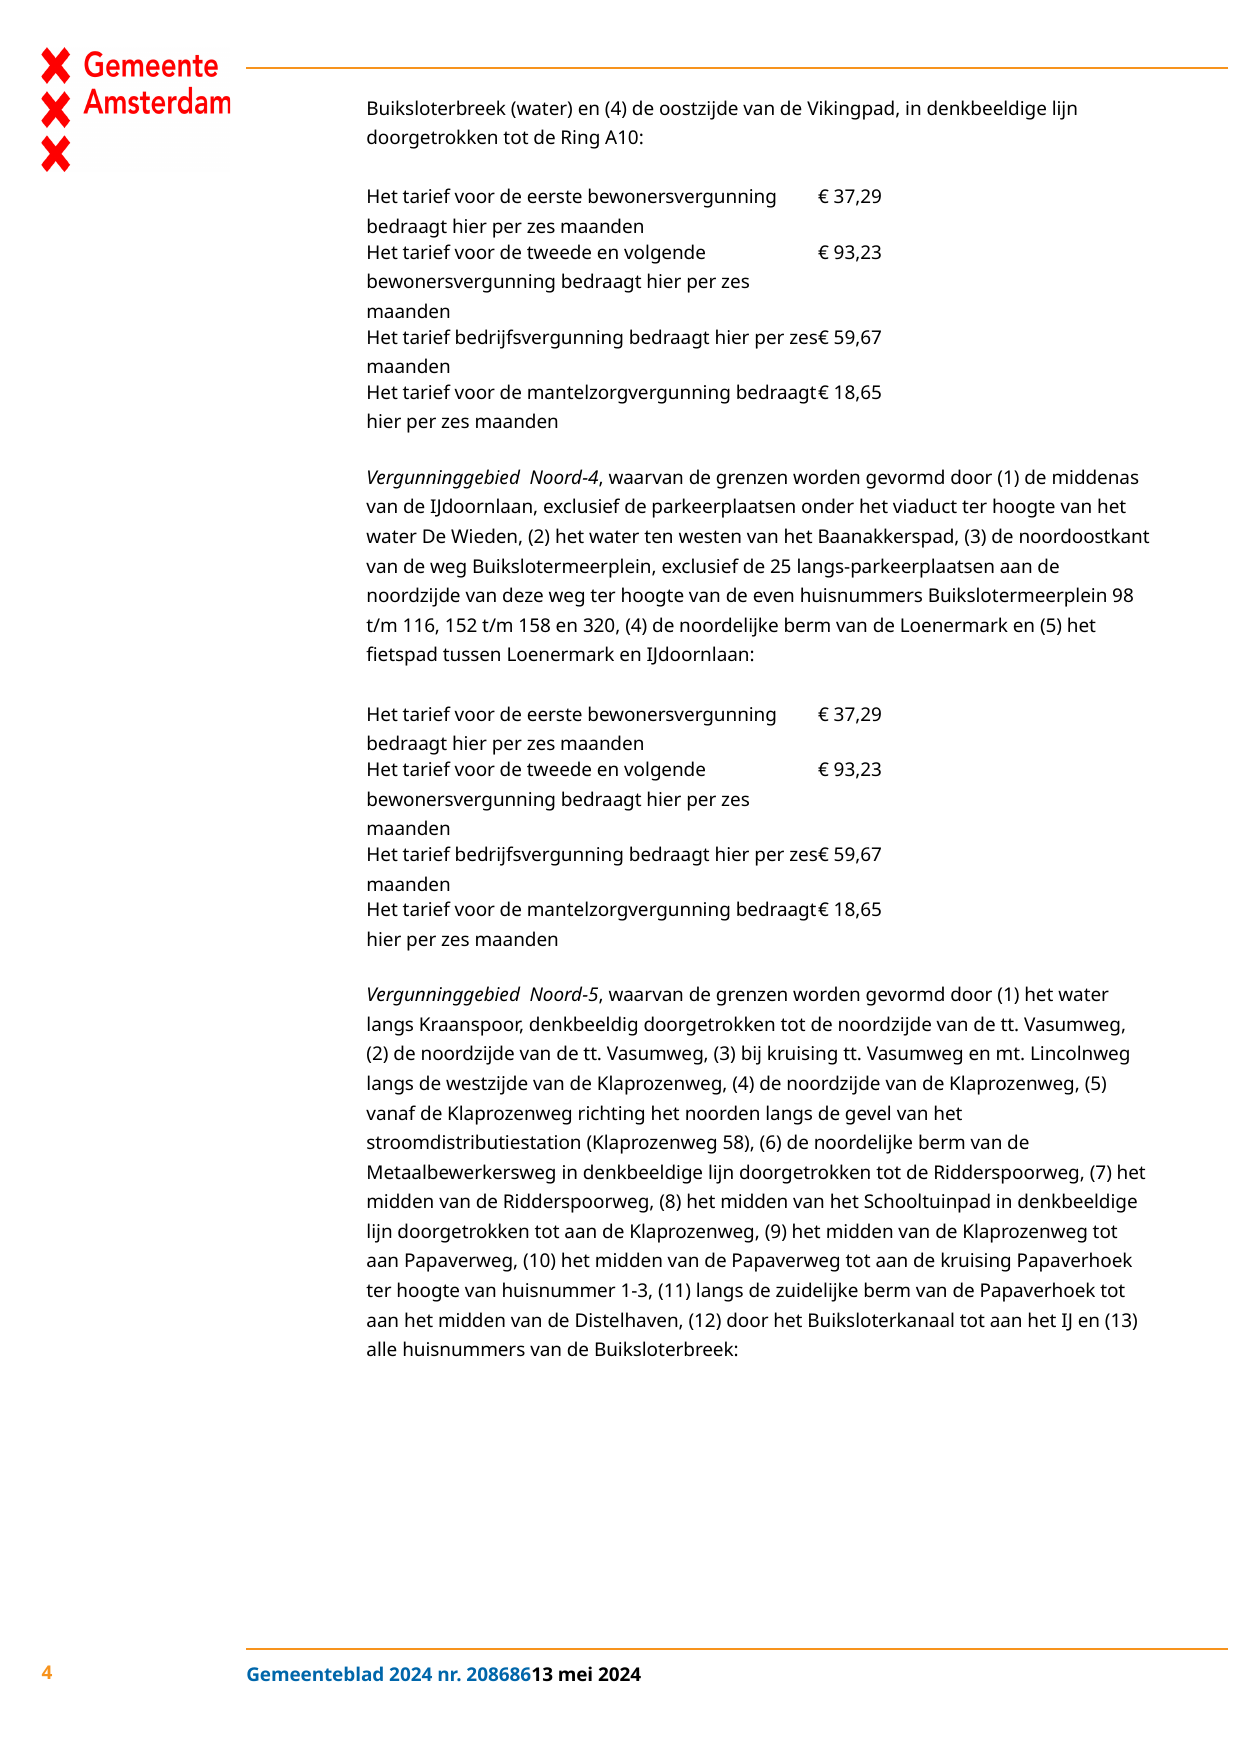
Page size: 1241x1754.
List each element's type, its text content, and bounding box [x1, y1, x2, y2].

list Buiksloterbreek (water) en (4) de oostzijde van de Vikingpad, in denkbeeldige lijn doorgetrokken tot de Ring A10: [307, 95, 1152, 150]
table_cell Het tarief voor de tweede en volgende bewonersvergunning bedraagt hier per zes maanden [366, 239, 818, 324]
table_header Het tarief voor de eerste bewonersvergunning bedraagt hier per zes maanden [366, 701, 818, 756]
table_header € 37,29 [818, 701, 1240, 756]
table_cell € 18,65 [818, 379, 1240, 434]
table_cell Het tarief voor de mantelzorgvergunning bedraagt hier per zes maanden [366, 379, 818, 434]
table_cell € 59,67 [818, 324, 1240, 379]
table_cell € 93,23 [818, 756, 1240, 841]
table_cell € 18,65 [818, 896, 1240, 952]
list Vergunninggebied Noord-5, waarvan de grenzen worden gevormd door (1) het water langs Kraanspoor, denkbeeldig doorgetrokken tot de noordzijde van de tt. Vasumweg, (2) de noordzijde van de tt. Vasumweg, (3) bij kruising tt. Vasumweg en mt. Lincolnweg langs de westzijde van de Klaprozenweg, (4) de noordzijde van de Klaprozenweg, (5) vanaf de Klaprozenweg richting het noorden langs de gevel van het stroomdistributiestation (Klaprozenweg 58), (6) de noordelijke berm van de Metaalbewerkersweg in denkbeeldige lijn doorgetrokken tot de Ridderspoorweg, (7) het midden van de Ridderspoorweg, (8) het midden van het Schooltuinpad in denkbeeldige lijn doorgetrokken tot aan de Klaprozenweg, (9) het midden van de Klaprozenweg tot aan Papaverweg, (10) het midden van de Papaverweg tot aan de kruising Papaverhoek ter hoogte van huisnummer 1-3, (11) langs de zuidelijke berm van de Papaverhoek tot aan het midden van de Distelhaven, (12) door het Buiksloterkanaal tot aan het IJ en (13) alle huisnummers van de Buiksloterbreek: [307, 981, 1152, 1362]
table_cell Het tarief voor de mantelzorgvergunning bedraagt hier per zes maanden [366, 896, 818, 952]
table_header Het tarief voor de eerste bewonersvergunning bedraagt hier per zes maanden [366, 184, 818, 239]
table_cell Het tarief bedrijfsvergunning bedraagt hier per zes maanden [366, 324, 818, 379]
table_cell € 93,23 [818, 239, 1240, 324]
list Vergunninggebied Noord-4, waarvan de grenzen worden gevormd door (1) de middenas van de IJdoornlaan, exclusief de parkeerplaatsen onder het viaduct ter hoogte van het water De Wieden, (2) het water ten westen van het Baanakkerspad, (3) de noordoostkant van de weg Buikslotermeerplein, exclusief de 25 langs-parkeerplaatsen aan de noordzijde van deze weg ter hoogte van de even huisnummers Buikslotermeerplein 98 t/m 116, 152 t/m 158 en 320, (4) de noordelijke berm van de Loenermark en (5) het fietspad tussen Loenermark en IJdoornlaan: [307, 464, 1152, 667]
table_cell Het tarief bedrijfsvergunning bedraagt hier per zes maanden [366, 841, 818, 896]
table_cell Het tarief voor de tweede en volgende bewonersvergunning bedraagt hier per zes maanden [366, 756, 818, 841]
table_cell € 59,67 [818, 841, 1240, 896]
table_header € 37,29 [818, 184, 1240, 239]
picture [41, 47, 231, 172]
